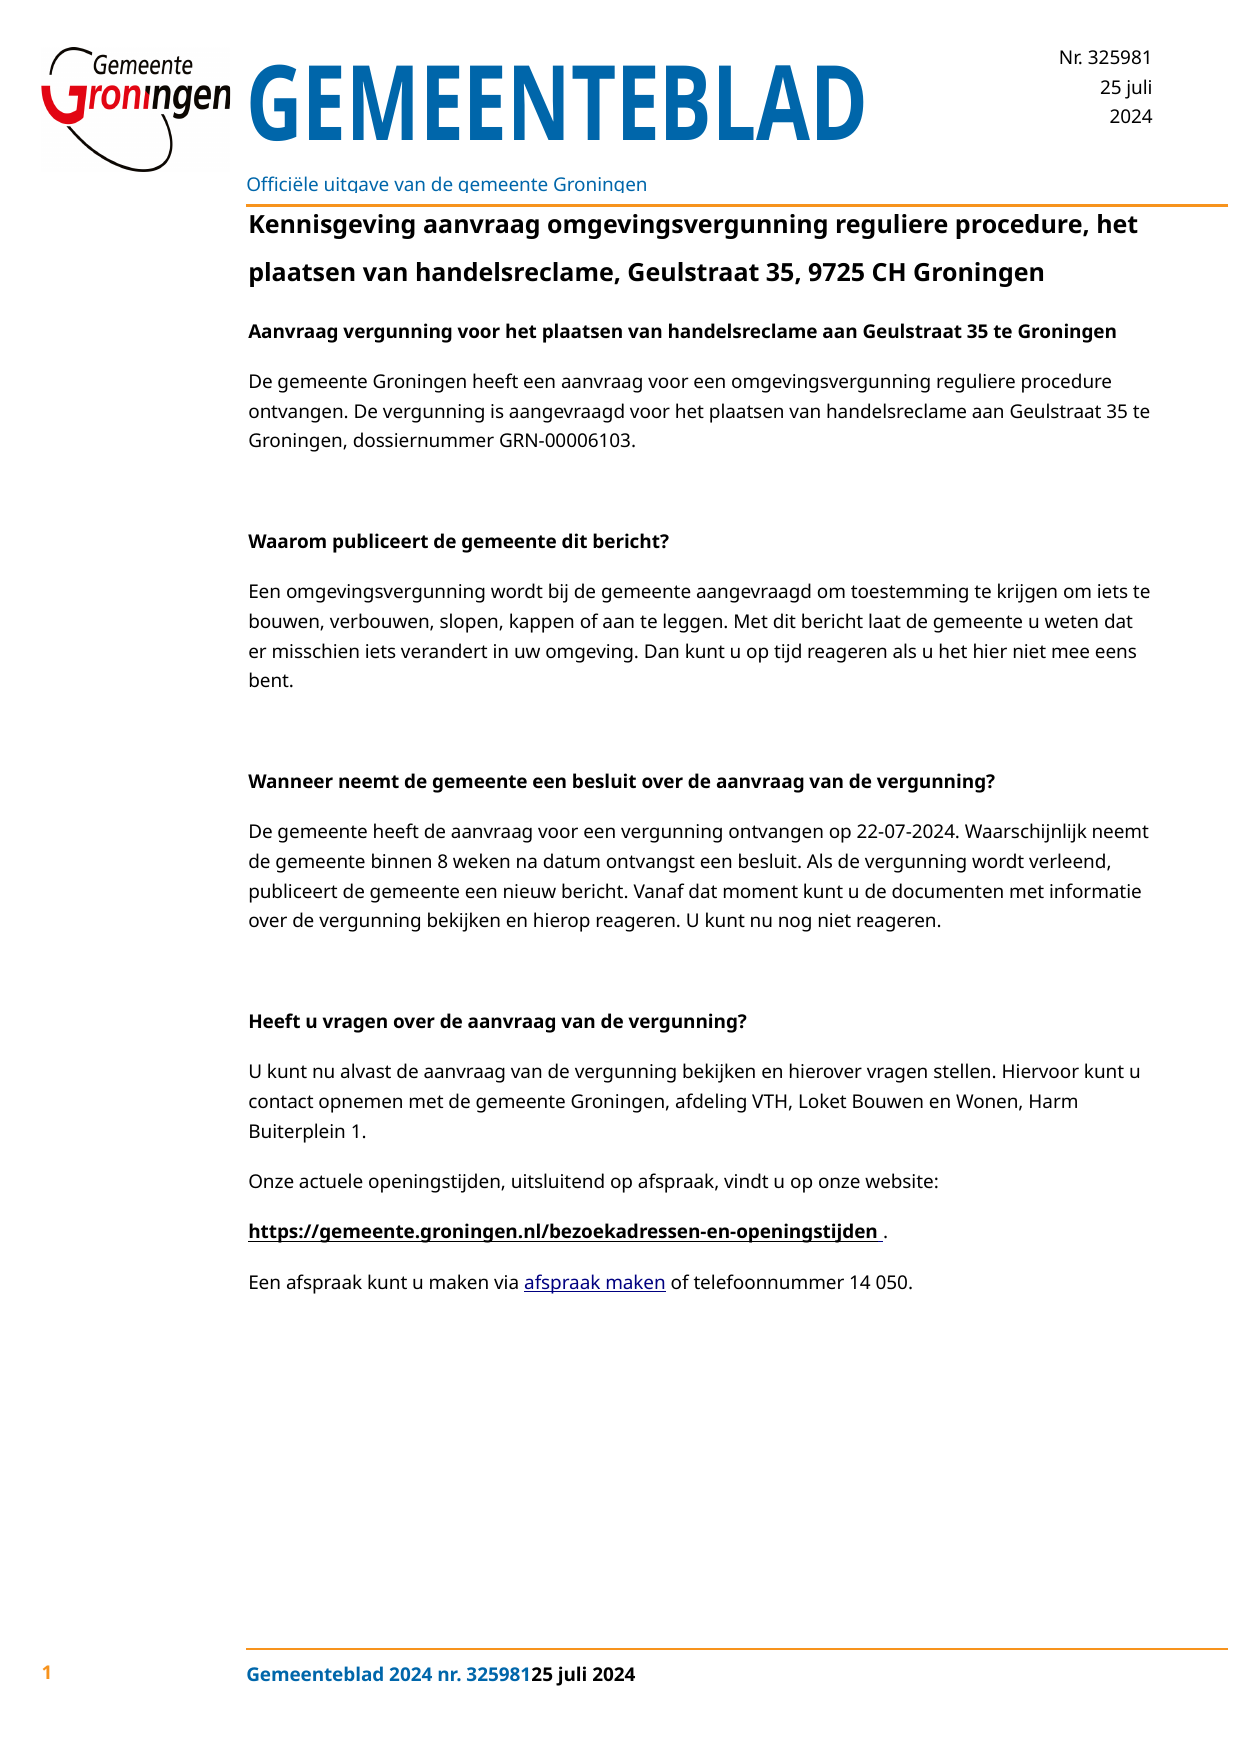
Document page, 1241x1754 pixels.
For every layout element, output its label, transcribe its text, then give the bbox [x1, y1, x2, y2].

text Onze actuele openingstijden, uitsluitend op afspraak, vindt u op onze website: [248, 1168, 1152, 1194]
picture [41, 47, 231, 172]
text Wanneer neemt de gemeente een besluit over de aanvraag van de vergunning? [248, 768, 1152, 794]
text Kennisgeving aanvraag omgevingsvergunning reguliere procedure, het plaatsen van handelsreclame, Geulstraat 35, 9725 CH Groningen [248, 207, 1152, 288]
text De gemeente heeft de aanvraag voor een vergunning ontvangen op 22-07-2024. Waarschijnlijk neemt de gemeente binnen 8 weken na datum ontvangst een besluit. Als de vergunning wordt verleend, publiceert de gemeente een nieuw bericht. Vanaf dat moment kunt u de documenten met informatie over de vergunning bekijken en hierop reageren. U kunt nu nog niet reageren. [248, 819, 1152, 933]
text Heeft u vragen over de aanvraag van de vergunning? [248, 1008, 1152, 1034]
text https://gemeente.groningen.nl/bezoekadressen-en-openingstijden . [248, 1219, 1152, 1244]
text De gemeente Groningen heeft een aanvraag voor een omgevingsvergunning reguliere procedure ontvangen. De vergunning is aangevraagd voor het plaatsen van handelsreclame aan Geulstraat 35 te Groningen, dossiernummer GRN-00006103. [248, 368, 1152, 453]
text Waarom publiceert de gemeente dit bericht? [248, 528, 1152, 554]
text U kunt nu alvast de aanvraag van de vergunning bekijken en hierover vragen stellen. Hiervoor kunt u contact opnemen met de gemeente Groningen, afdeling VTH, Loket Bouwen en Wonen, Harm Buiterplein 1. [248, 1059, 1152, 1144]
text Aanvraag vergunning voor het plaatsen van handelsreclame aan Geulstraat 35 te Groningen [248, 318, 1152, 344]
text Een afspraak kunt u maken via afspraak maken of telefoonnummer 14 050. [248, 1269, 1152, 1295]
text Een omgevingsvergunning wordt bij de gemeente aangevraagd om toestemming te krijgen om iets te bouwen, verbouwen, slopen, kappen of aan te leggen. Met dit bericht laat de gemeente u weten dat er misschien iets verandert in uw omgeving. Dan kunt u op tijd reageren als u het hier niet mee eens bent. [248, 579, 1152, 693]
